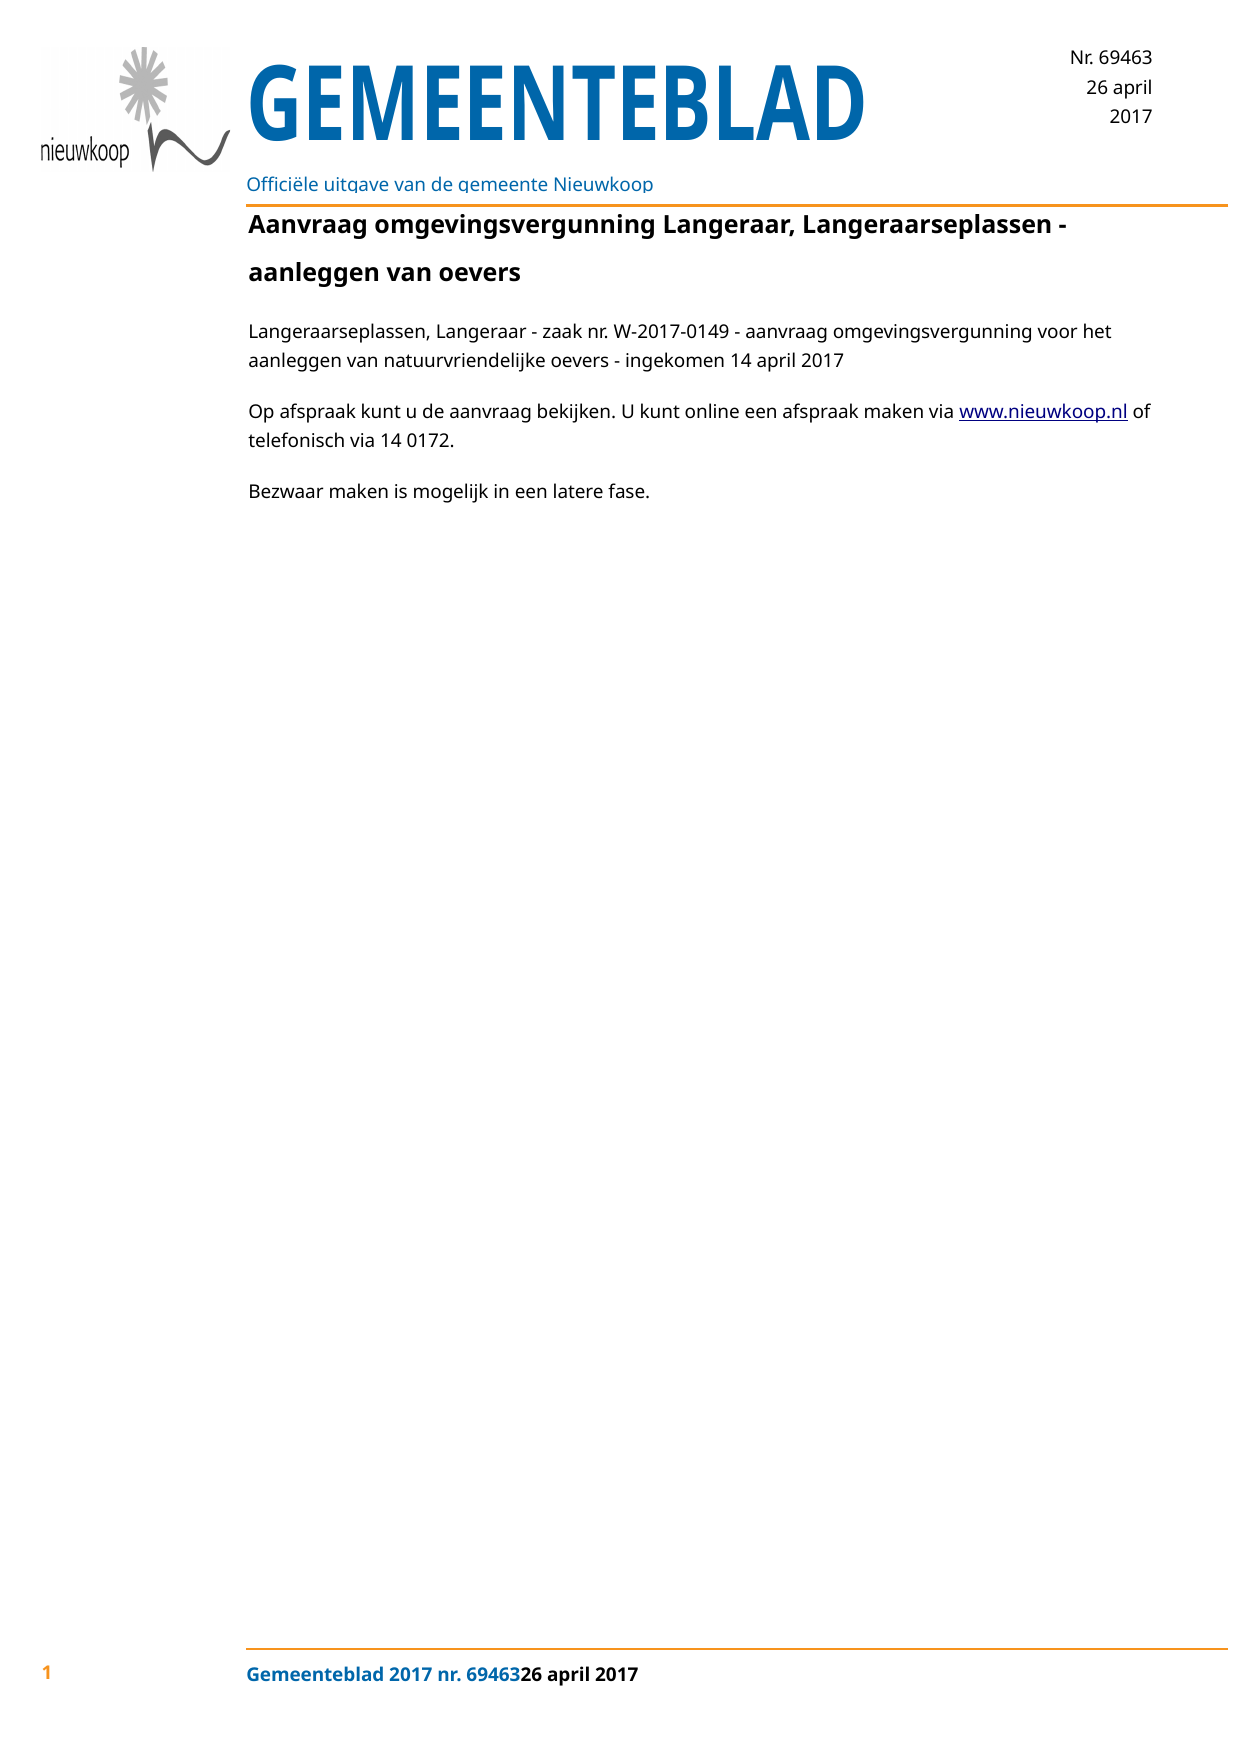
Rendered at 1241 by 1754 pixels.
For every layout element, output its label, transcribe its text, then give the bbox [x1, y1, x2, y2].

text Op afspraak kunt u de aanvraag bekijken. U kunt online een afspraak maken via www.nieuwkoop.nl of telefonisch via 14 0172. [248, 398, 1152, 453]
text Aanvraag omgevingsvergunning Langeraar, Langeraarseplassen - aanleggen van oevers [248, 207, 1152, 288]
picture [41, 47, 231, 172]
text Bezwaar maken is mogelijk in een latere fase. [248, 478, 1152, 504]
text Langeraarseplassen, Langeraar - zaak nr. W-2017-0149 - aanvraag omgevingsvergunning voor het aanleggen van natuurvriendelijke oevers - ingekomen 14 april 2017 [248, 318, 1152, 373]
